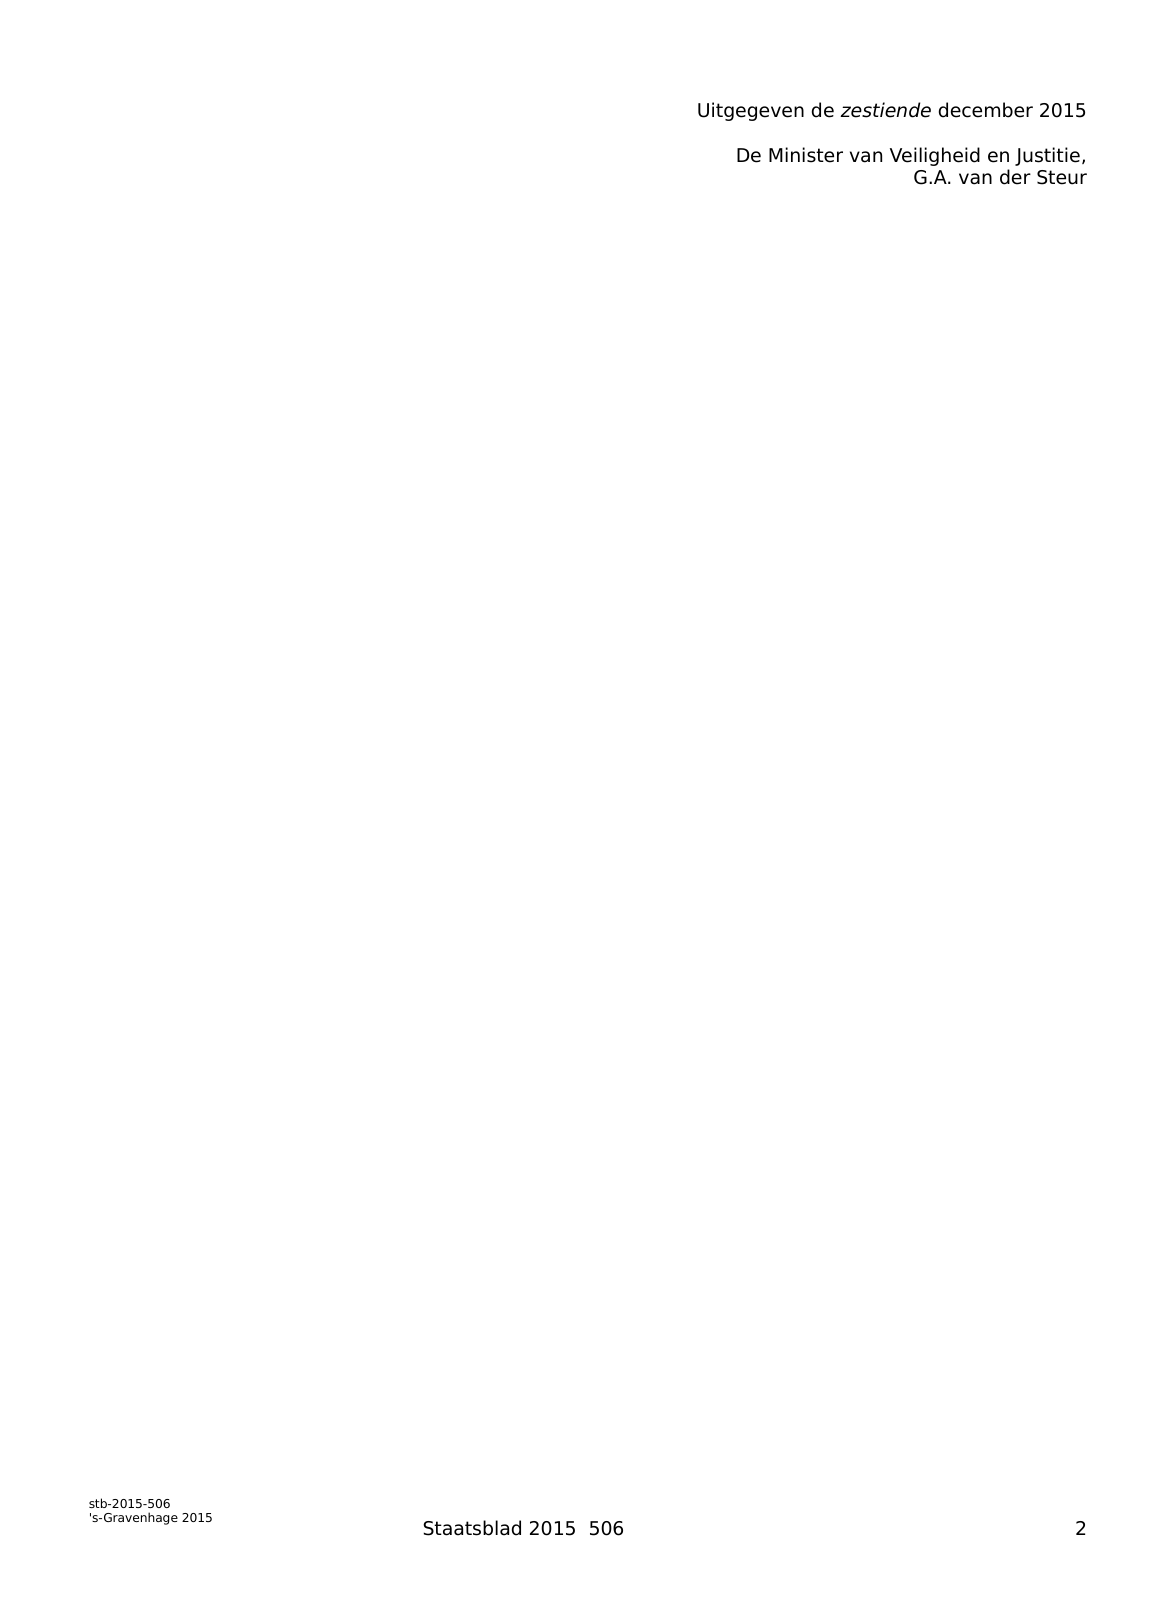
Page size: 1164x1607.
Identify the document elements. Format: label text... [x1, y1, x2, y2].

text stb-2015-506 [88, 1497, 323, 1511]
text 's-Gravenhage 2015 [88, 1511, 323, 1525]
text Uitgegeven de zestiende december 2015 [422, 100, 1087, 122]
text De Minister van Veiligheid en Justitie, G.A. van der Steur [422, 144, 1087, 188]
